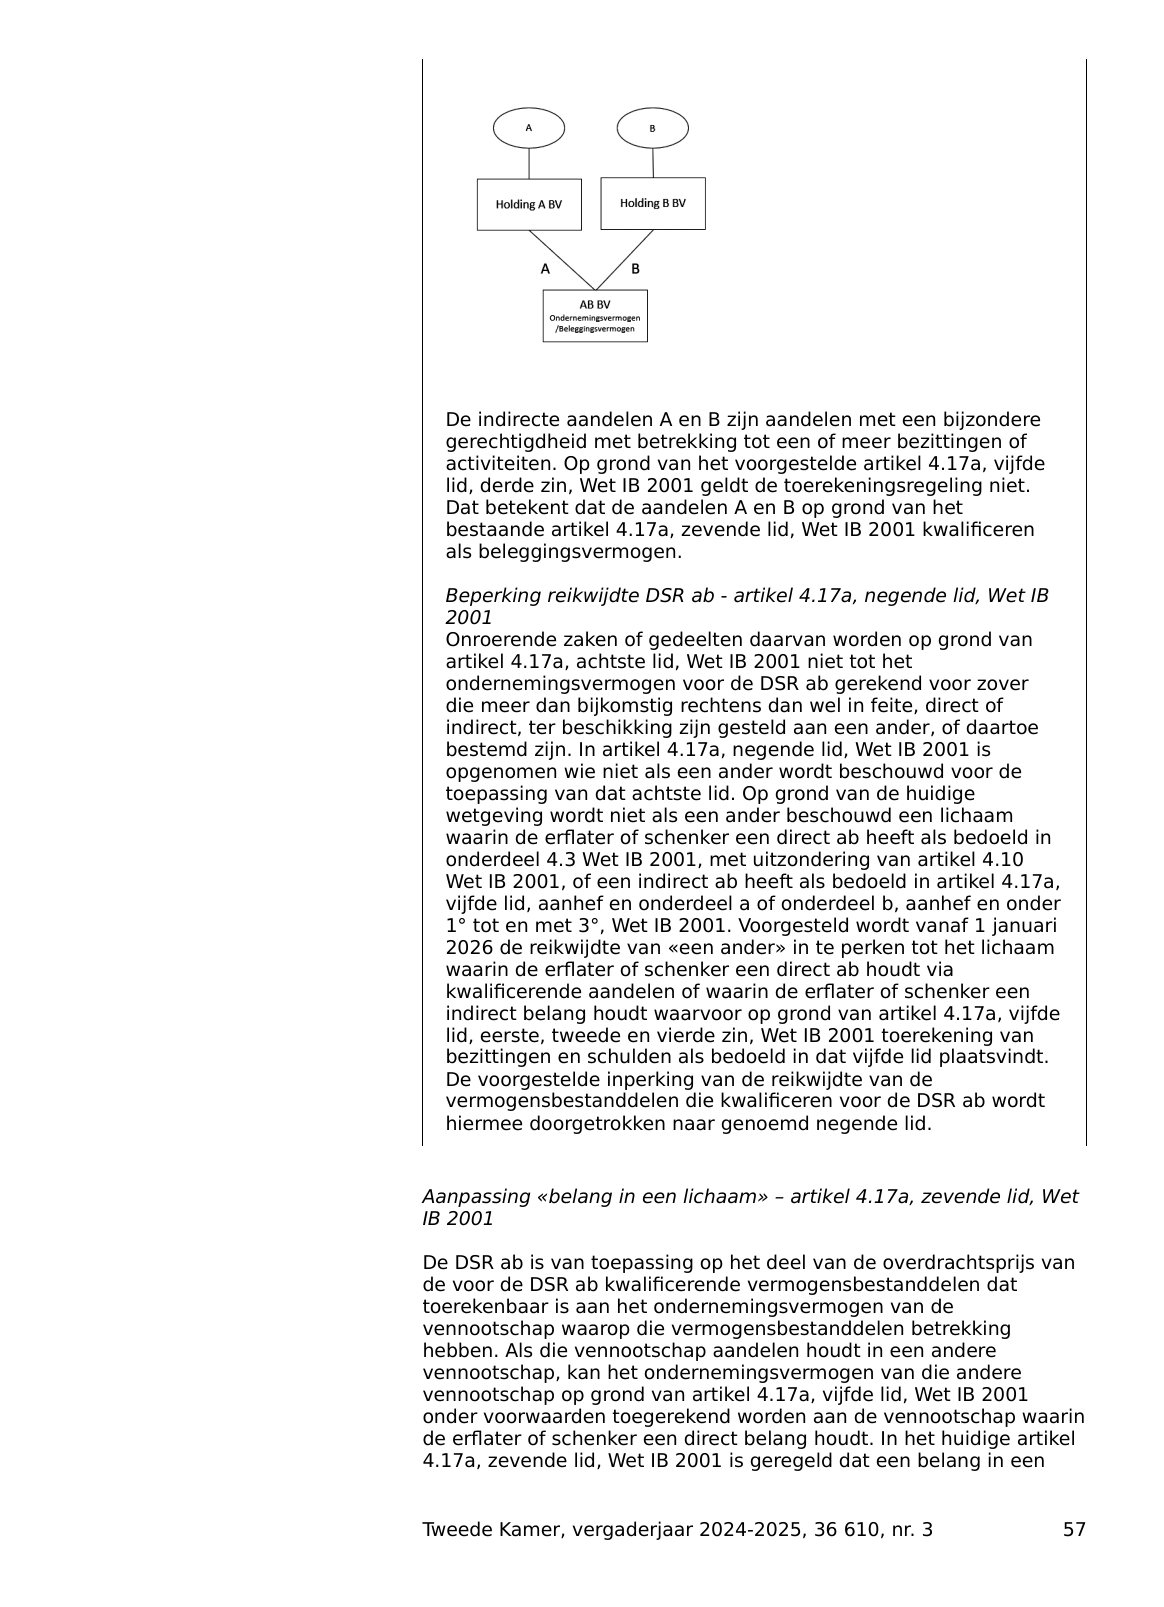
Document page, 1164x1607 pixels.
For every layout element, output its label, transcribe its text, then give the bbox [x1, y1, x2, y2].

table_header De indirecte aandelen A en B zijn aandelen met een bijzondere gerechtigdheid met betrekking tot een of meer bezittingen of activiteiten. Op grond van het voorgestelde artikel 4.17a, vijfde lid, derde zin, Wet IB 2001 geldt de toerekeningsregeling niet. Dat betekent dat de aandelen A en B op grond van het bestaande artikel 4.17a, zevende lid, Wet IB 2001 kwalificeren als beleggingsvermogen. Beperking reikwijdte DSR ab - artikel 4.17a, negende lid, Wet IB 2001 Onroerende zaken of gedeelten daarvan worden op grond van artikel 4.17a, achtste lid, Wet IB 2001 niet tot het ondernemingsvermogen voor de DSR ab gerekend voor zover die meer dan bijkomstig rechtens dan wel in feite, direct of indirect, ter beschikking zijn gesteld aan een ander, of daartoe bestemd zijn. In artikel 4.17a, negende lid, Wet IB 2001 is opgenomen wie niet als een ander wordt beschouwd voor de toepassing van dat achtste lid. Op grond van de huidige wetgeving wordt niet als een ander beschouwd een lichaam waarin de erflater of schenker een direct ab heeft als bedoeld in onderdeel 4.3 Wet IB 2001, met uitzondering van artikel 4.10 Wet IB 2001, of een indirect ab heeft als bedoeld in artikel 4.17a, vijfde lid, aanhef en onderdeel a of onderdeel b, aanhef en onder 1° tot en met 3°, Wet IB 2001. Voorgesteld wordt vanaf 1 januari 2026 de reikwijdte van «een ander» in te perken tot het lichaam waarin de erflater of schenker een direct ab houdt via kwalificerende aandelen of waarin de erflater of schenker een indirect belang houdt waarvoor op grond van artikel 4.17a, vijfde lid, eerste, tweede en vierde zin, Wet IB 2001 toerekening van bezittingen en schulden als bedoeld in dat vijfde lid plaatsvindt. De voorgestelde inperking van de reikwijdte van de vermogensbestanddelen die kwalificeren voor de DSR ab wordt hiermee doorgetrokken naar genoemd negende lid. [423, 59, 1086, 1146]
subtitle Aanpassing «belang in een lichaam» – artikel 4.17a, zevende lid, Wet IB 2001 [422, 1186, 1087, 1230]
text De DSR ab is van toepassing op het deel van de overdrachtsprijs van de voor de DSR ab kwalificerende vermogensbestanddelen dat toerekenbaar is aan het ondernemingsvermogen van de vennootschap waarop die vermogensbestanddelen betrekking hebben. Als die vennootschap aandelen houdt in een andere vennootschap, kan het ondernemingsvermogen van die andere vennootschap op grond van artikel 4.17a, vijfde lid, Wet IB 2001 onder voorwaarden toegerekend worden aan de vennootschap waarin de erflater of schenker een direct belang houdt. In het huidige artikel 4.17a, zevende lid, Wet IB 2001 is geregeld dat een belang in een [422, 1252, 1087, 1472]
picture [445, 93, 753, 365]
